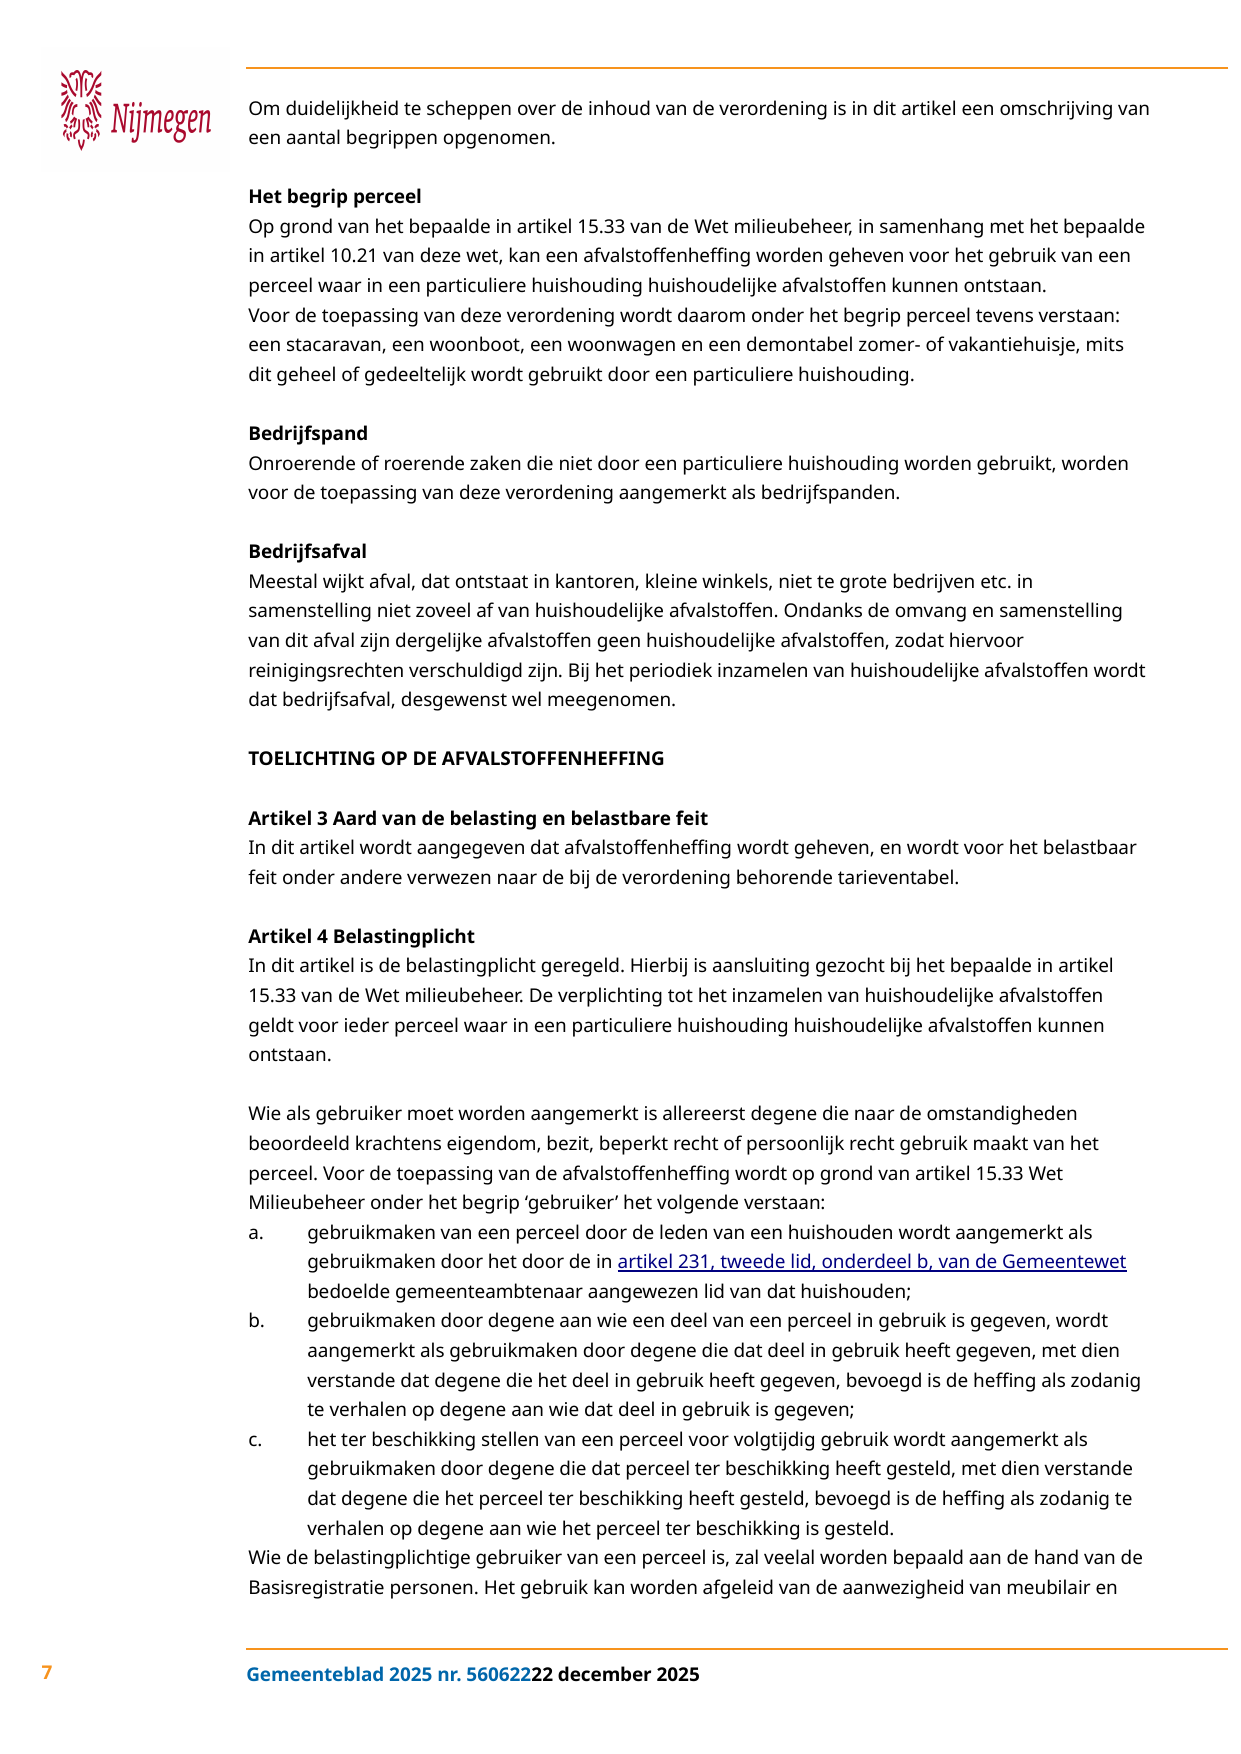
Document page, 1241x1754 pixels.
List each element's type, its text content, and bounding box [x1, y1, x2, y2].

text Op grond van het bepaalde in artikel 15.33 van de Wet milieubeheer, in samenhang met het bepaalde in artikel 10.21 van deze wet, kan een afvalstoffenheffing worden geheven voor het gebruik van een perceel waar in een particuliere huishouding huishoudelijke afvalstoffen kunnen ontstaan. [248, 213, 1152, 298]
picture [41, 47, 231, 172]
list gebruikmaken door degene aan wie een deel van een perceel in gebruik is gegeven, wordt aangemerkt als gebruikmaken door degene die dat deel in gebruik heeft gegeven, met dien verstande dat degene die het deel in gebruik heeft gegeven, bevoegd is de heffing als zodanig te verhalen op degene aan wie dat deel in gebruik is gegeven; [248, 1308, 1152, 1422]
text Het begrip perceel [248, 183, 1152, 209]
text Onroerende of roerende zaken die niet door een particuliere huishouding worden gebruikt, worden voor de toepassing van deze verordening aangemerkt als bedrijfspanden. [248, 450, 1152, 505]
text Artikel 3 Aard van de belasting en belastbare feit [248, 805, 1152, 831]
text Bedrijfsafval [248, 538, 1152, 564]
text Artikel 4 Belastingplicht [248, 923, 1152, 949]
text TOELICHTING OP DE AFVALSTOFFENHEFFING [248, 746, 1152, 771]
text Voor de toepassing van deze verordening wordt daarom onder het begrip perceel tevens verstaan: een stacaravan, een woonboot, een woonwagen en een demontabel zomer- of vakantiehuisje, mits dit geheel of gedeeltelijk wordt gebruikt door een particuliere huishouding. [248, 302, 1152, 387]
text Om duidelijkheid te scheppen over de inhoud van de verordening is in dit artikel een omschrijving van een aantal begrippen opgenomen. [248, 95, 1152, 150]
text Wie als gebruiker moet worden aangemerkt is allereerst degene die naar de omstandigheden beoordeeld krachtens eigendom, bezit, beperkt recht of persoonlijk recht gebruik maakt van het perceel. Voor de toepassing van de afvalstoffenheffing wordt op grond van artikel 15.33 Wet Milieubeheer onder het begrip ‘gebruiker’ het volgende verstaan: [248, 1101, 1152, 1215]
list het ter beschikking stellen van een perceel voor volgtijdig gebruik wordt aangemerkt als gebruikmaken door degene die dat perceel ter beschikking heeft gesteld, met dien verstande dat degene die het perceel ter beschikking heeft gesteld, bevoegd is de heffing als zodanig te verhalen op degene aan wie het perceel ter beschikking is gesteld. [248, 1426, 1152, 1541]
list gebruikmaken van een perceel door de leden van een huishouden wordt aangemerkt als gebruikmaken door het door de in artikel 231, tweede lid, onderdeel b, van de Gemeentewet bedoelde gemeenteambtenaar aangewezen lid van dat huishouden; [248, 1219, 1152, 1304]
text Meestal wijkt afval, dat ontstaat in kantoren, kleine winkels, niet te grote bedrijven etc. in samenstelling niet zoveel af van huishoudelijke afvalstoffen. Ondanks de omvang en samenstelling van dit afval zijn dergelijke afvalstoffen geen huishoudelijke afvalstoffen, zodat hiervoor reinigingsrechten verschuldigd zijn. Bij het periodiek inzamelen van huishoudelijke afvalstoffen wordt dat bedrijfsafval, desgewenst wel meegenomen. [248, 568, 1152, 712]
text In dit artikel is de belastingplicht geregeld. Hierbij is aansluiting gezocht bij het bepaalde in artikel 15.33 van de Wet milieubeheer. De verplichting tot het inzamelen van huishoudelijke afvalstoffen geldt voor ieder perceel waar in een particuliere huishouding huishoudelijke afvalstoffen kunnen ontstaan. [248, 953, 1152, 1067]
text Wie de belastingplichtige gebruiker van een perceel is, zal veelal worden bepaald aan de hand van de Basisregistratie personen. Het gebruik kan worden afgeleid van de aanwezigheid van meubilair en [248, 1544, 1152, 1600]
text Bedrijfspand [248, 420, 1152, 446]
text In dit artikel wordt aangegeven dat afvalstoffenheffing wordt geheven, en wordt voor het belastbaar feit onder andere verwezen naar de bij de verordening behorende tarieventabel. [248, 834, 1152, 890]
